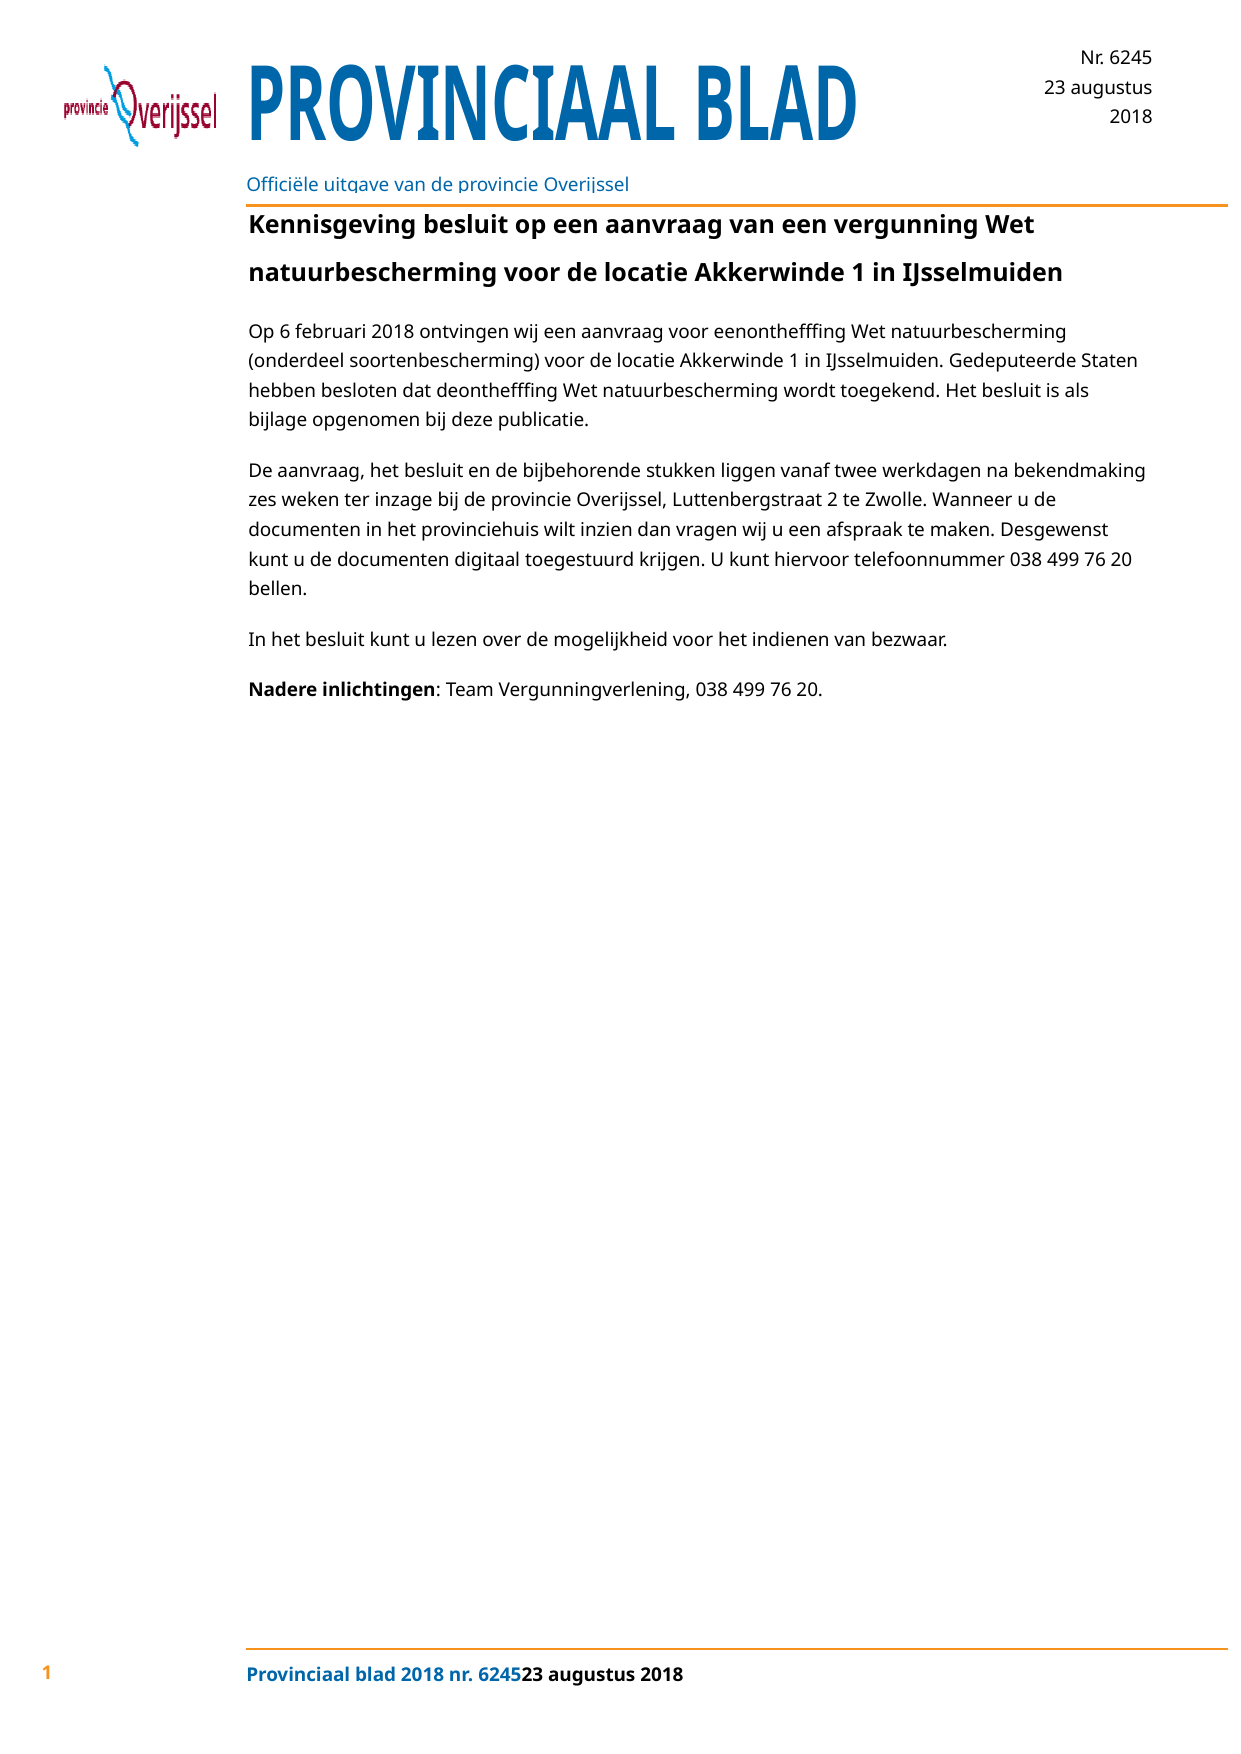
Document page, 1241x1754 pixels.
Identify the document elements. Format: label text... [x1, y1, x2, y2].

text Kennisgeving besluit op een aanvraag van een vergunning Wet natuurbescherming voor de locatie Akkerwinde 1 in IJsselmuiden [248, 207, 1152, 288]
text Nadere inlichtingen: Team Vergunningverlening, 038 499 76 20. [248, 676, 1152, 702]
text Op 6 februari 2018 ontvingen wij een aanvraag voor eenonthefffing Wet natuurbescherming (onderdeel soortenbescherming) voor de locatie Akkerwinde 1 in IJsselmuiden. Gedeputeerde Staten hebben besloten dat deonthefffing Wet natuurbescherming wordt toegekend. Het besluit is als bijlage opgenomen bij deze publicatie. [248, 318, 1152, 432]
text De aanvraag, het besluit en de bijbehorende stukken liggen vanaf twee werkdagen na bekendmaking zes weken ter inzage bij de provincie Overijssel, Luttenbergstraat 2 te Zwolle. Wanneer u de documenten in het provinciehuis wilt inzien dan vragen wij u een afspraak te maken. Desgewenst kunt u de documenten digitaal toegestuurd krijgen. U kunt hiervoor telefoonnummer 038 499 76 20 bellen. [248, 457, 1152, 601]
text In het besluit kunt u lezen over de mogelijkheid voor het indienen van bezwaar. [248, 626, 1152, 652]
picture [41, 47, 231, 172]
